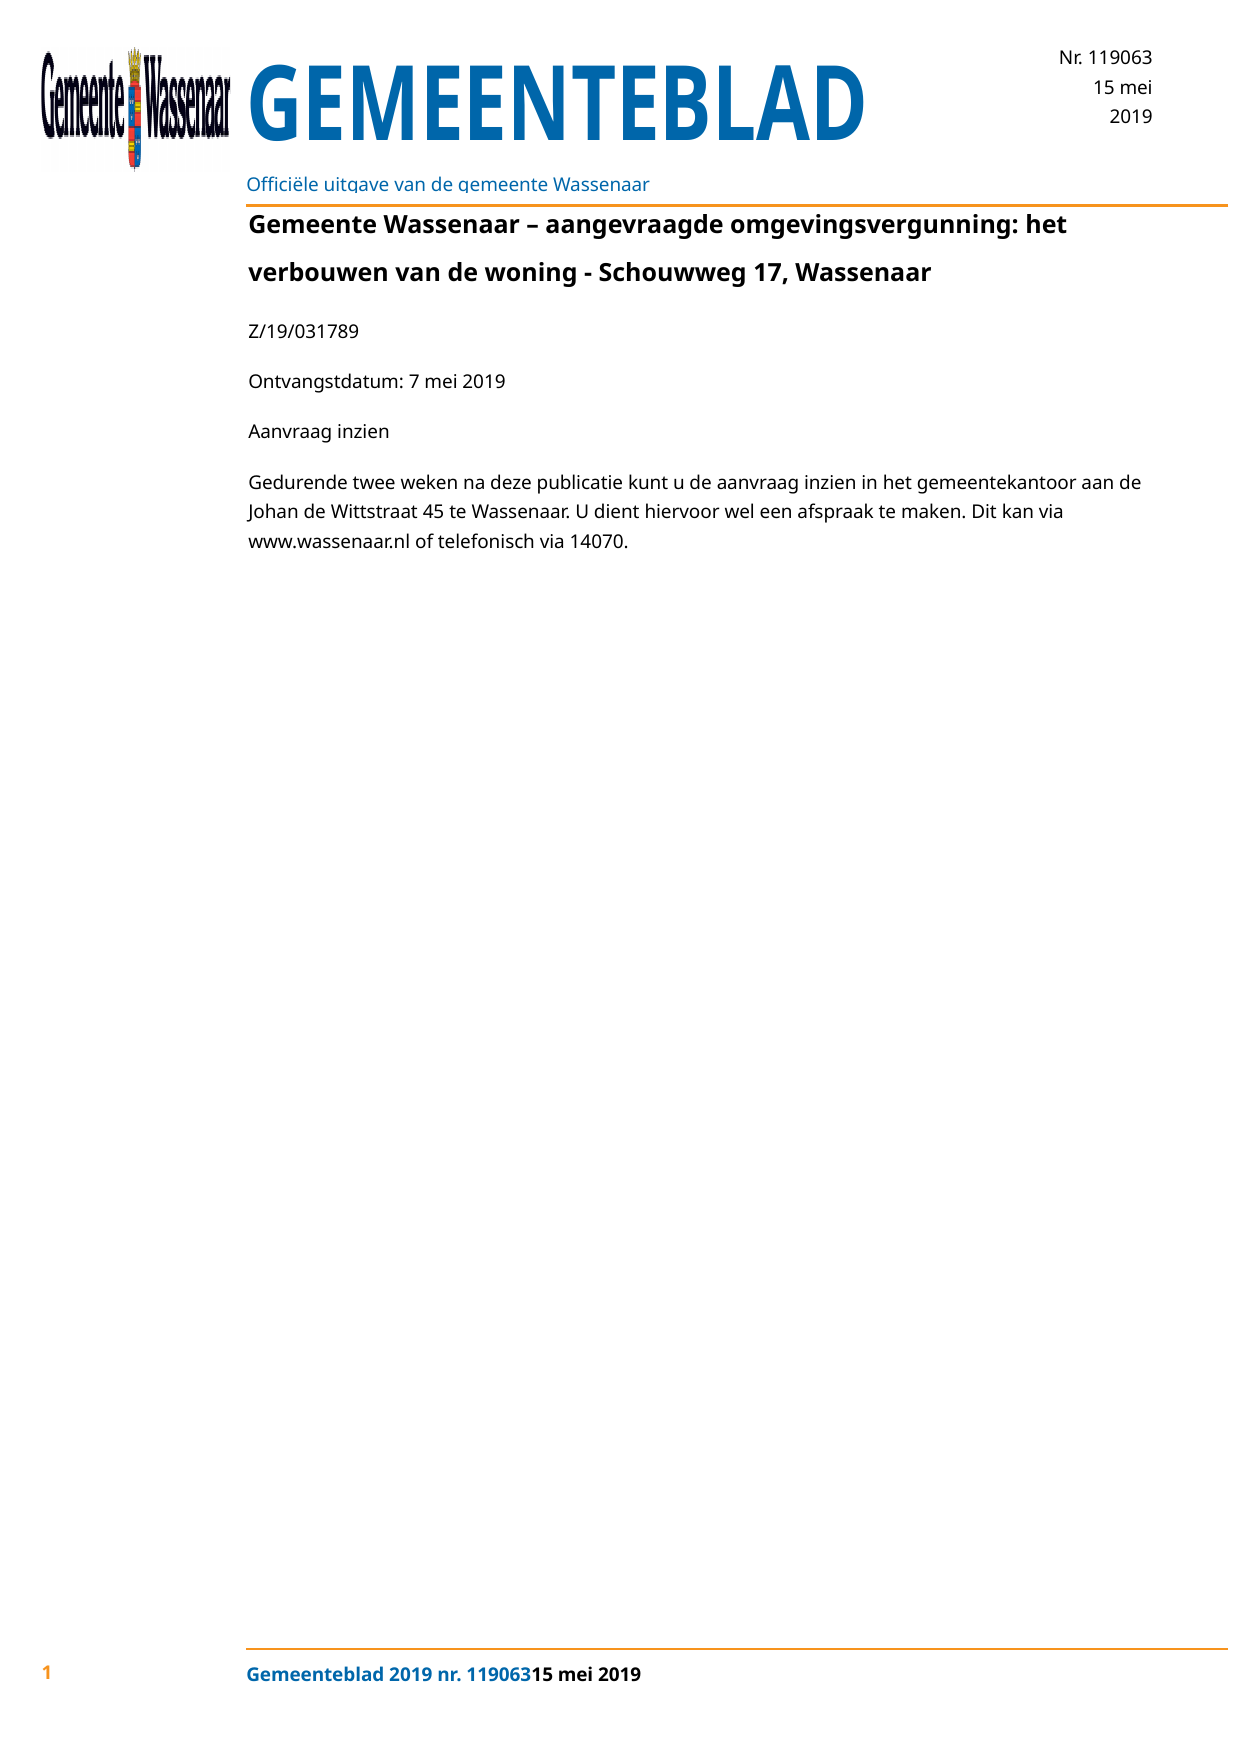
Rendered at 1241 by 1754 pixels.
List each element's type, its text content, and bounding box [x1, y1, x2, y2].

text Gedurende twee weken na deze publicatie kunt u de aanvraag inzien in het gemeentekantoor aan de Johan de Wittstraat 45 te Wassenaar. U dient hiervoor wel een afspraak te maken. Dit kan via www.wassenaar.nl of telefonisch via 14070. [248, 469, 1152, 554]
text Ontvangstdatum: 7 mei 2019 [248, 368, 1152, 394]
text Aanvraag inzien [248, 419, 1152, 444]
picture [41, 47, 231, 172]
text Gemeente Wassenaar – aangevraagde omgevingsvergunning: het verbouwen van de woning - Schouwweg 17, Wassenaar [248, 207, 1152, 288]
text Z/19/031789 [248, 318, 1152, 344]
